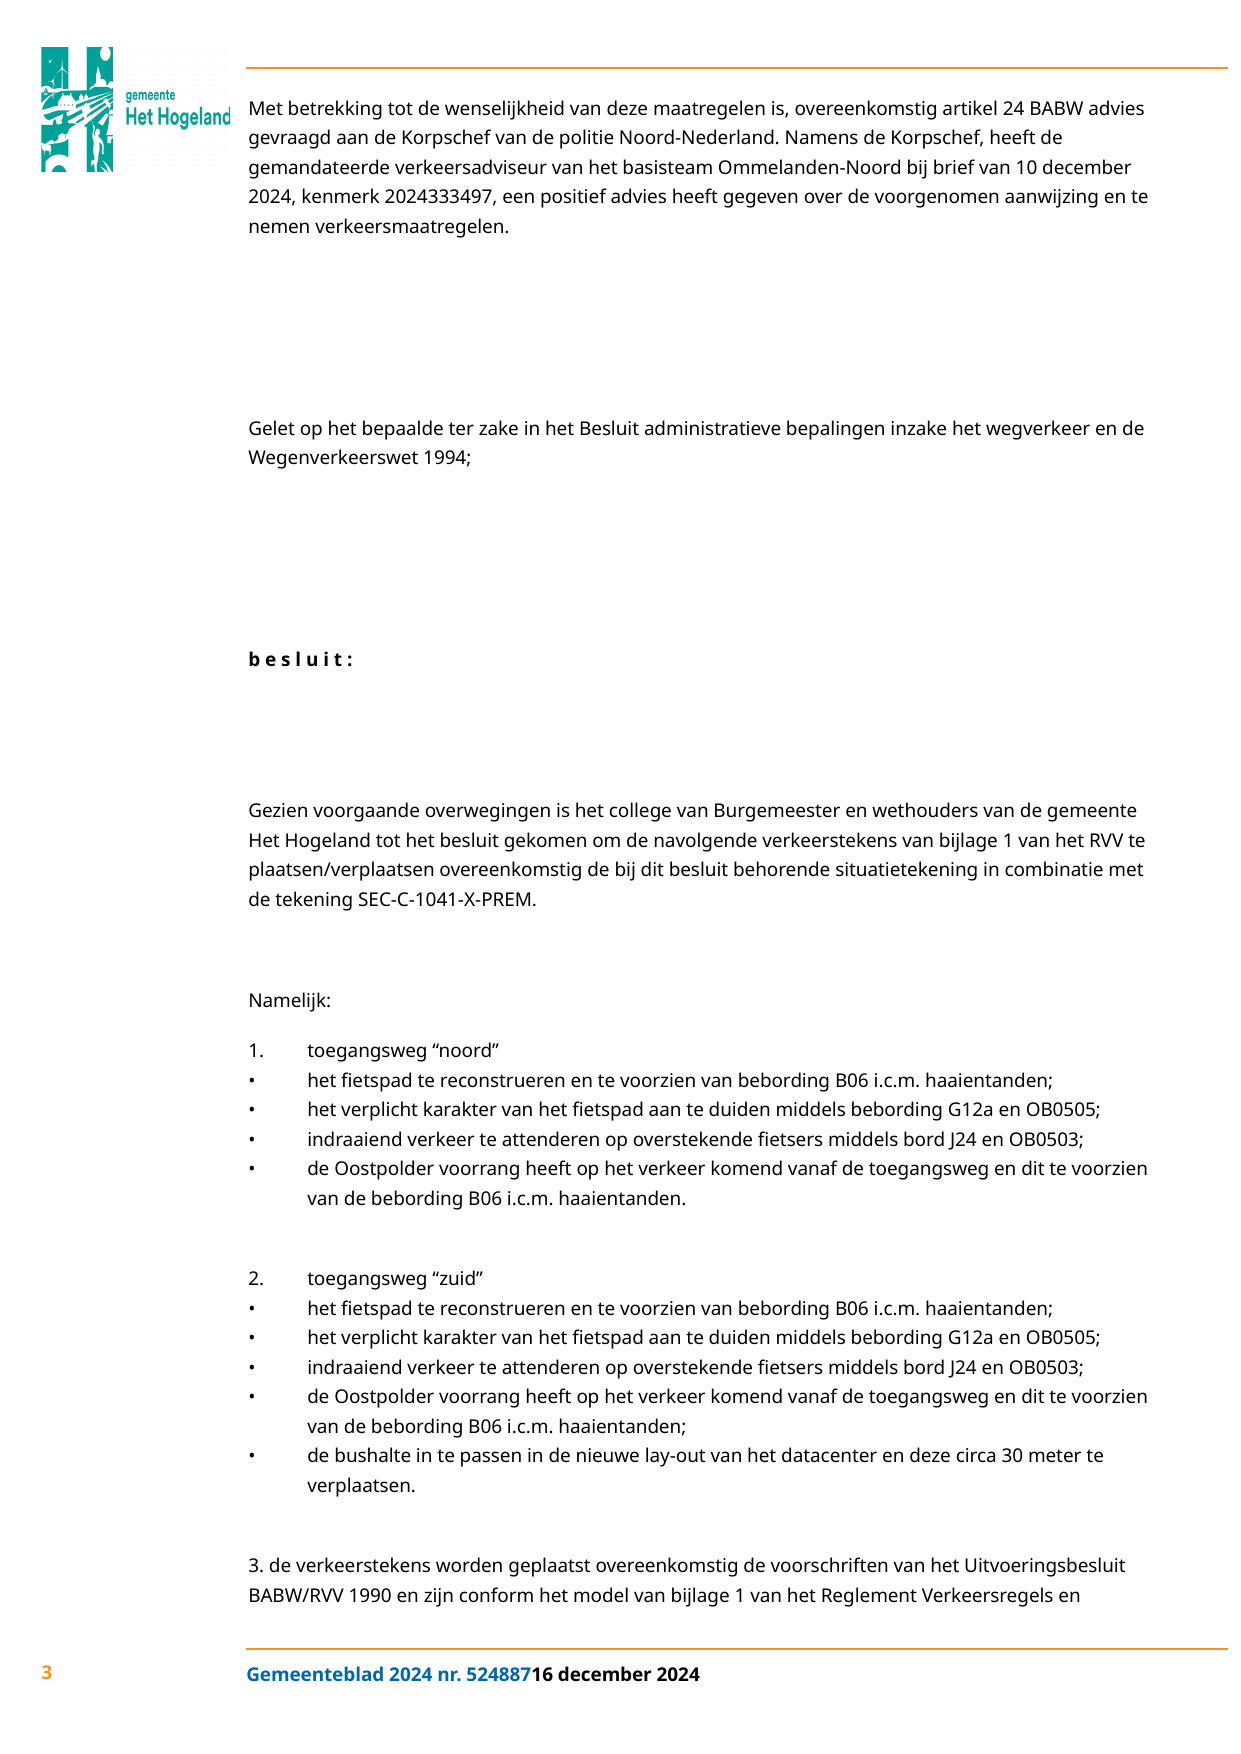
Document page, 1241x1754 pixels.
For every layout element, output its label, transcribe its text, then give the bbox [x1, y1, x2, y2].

text 3. de verkeerstekens worden geplaatst overeenkomstig de voorschriften van het Uitvoeringsbesluit BABW/RVV 1990 en zijn conform het model van bijlage 1 van het Reglement Verkeersregels en [248, 1552, 1152, 1608]
text Namelijk: [248, 987, 1152, 1013]
text Gelet op het bepaalde ter zake in het Besluit administratieve bepalingen inzake het wegverkeer en de Wegenverkeerswet 1994; [248, 415, 1152, 470]
list het verplicht karakter van het fietspad aan te duiden middels bebording G12a en OB0505; [248, 1324, 1152, 1350]
list de bushalte in te passen in de nieuwe lay-out van het datacenter en deze circa 30 meter te verplaatsen. [248, 1443, 1152, 1498]
picture [41, 47, 231, 172]
list de Oostpolder voorrang heeft op het verkeer komend vanaf de toegangsweg en dit te voorzien van de bebording B06 i.c.m. haaientanden; [248, 1383, 1152, 1439]
list het fietspad te reconstrueren en te voorzien van bebording B06 i.c.m. haaientanden; [248, 1295, 1152, 1321]
list indraaiend verkeer te attenderen op overstekende fietsers middels bord J24 en OB0503; [248, 1354, 1152, 1380]
list het verplicht karakter van het fietspad aan te duiden middels bebording G12a en OB0505; [248, 1096, 1152, 1122]
list toegangsweg “noord” [248, 1037, 1152, 1063]
text b e s l u i t : [248, 646, 1152, 672]
text Gezien voorgaande overwegingen is het college van Burgemeester en wethouders van de gemeente Het Hogeland tot het besluit gekomen om de navolgende verkeerstekens van bijlage 1 van het RVV te plaatsen/verplaatsen overeenkomstig de bij dit besluit behorende situatietekening in combinatie met de tekening SEC-C-1041-X-PREM. [248, 797, 1152, 912]
text Met betrekking tot de wenselijkheid van deze maatregelen is, overeenkomstig artikel 24 BABW advies gevraagd aan de Korpschef van de politie Noord-Nederland. Namens de Korpschef, heeft de gemandateerde verkeersadviseur van het basisteam Ommelanden-Noord bij brief van 10 december 2024, kenmerk 2024333497, een positief advies heeft gegeven over de voorgenomen aanwijzing en te nemen verkeersmaatregelen. [248, 95, 1152, 239]
list indraaiend verkeer te attenderen op overstekende fietsers middels bord J24 en OB0503; [248, 1126, 1152, 1152]
list de Oostpolder voorrang heeft op het verkeer komend vanaf de toegangsweg en dit te voorzien van de bebording B06 i.c.m. haaientanden. [248, 1156, 1152, 1211]
list het fietspad te reconstrueren en te voorzien van bebording B06 i.c.m. haaientanden; [248, 1067, 1152, 1093]
list toegangsweg “zuid” [248, 1265, 1152, 1291]
